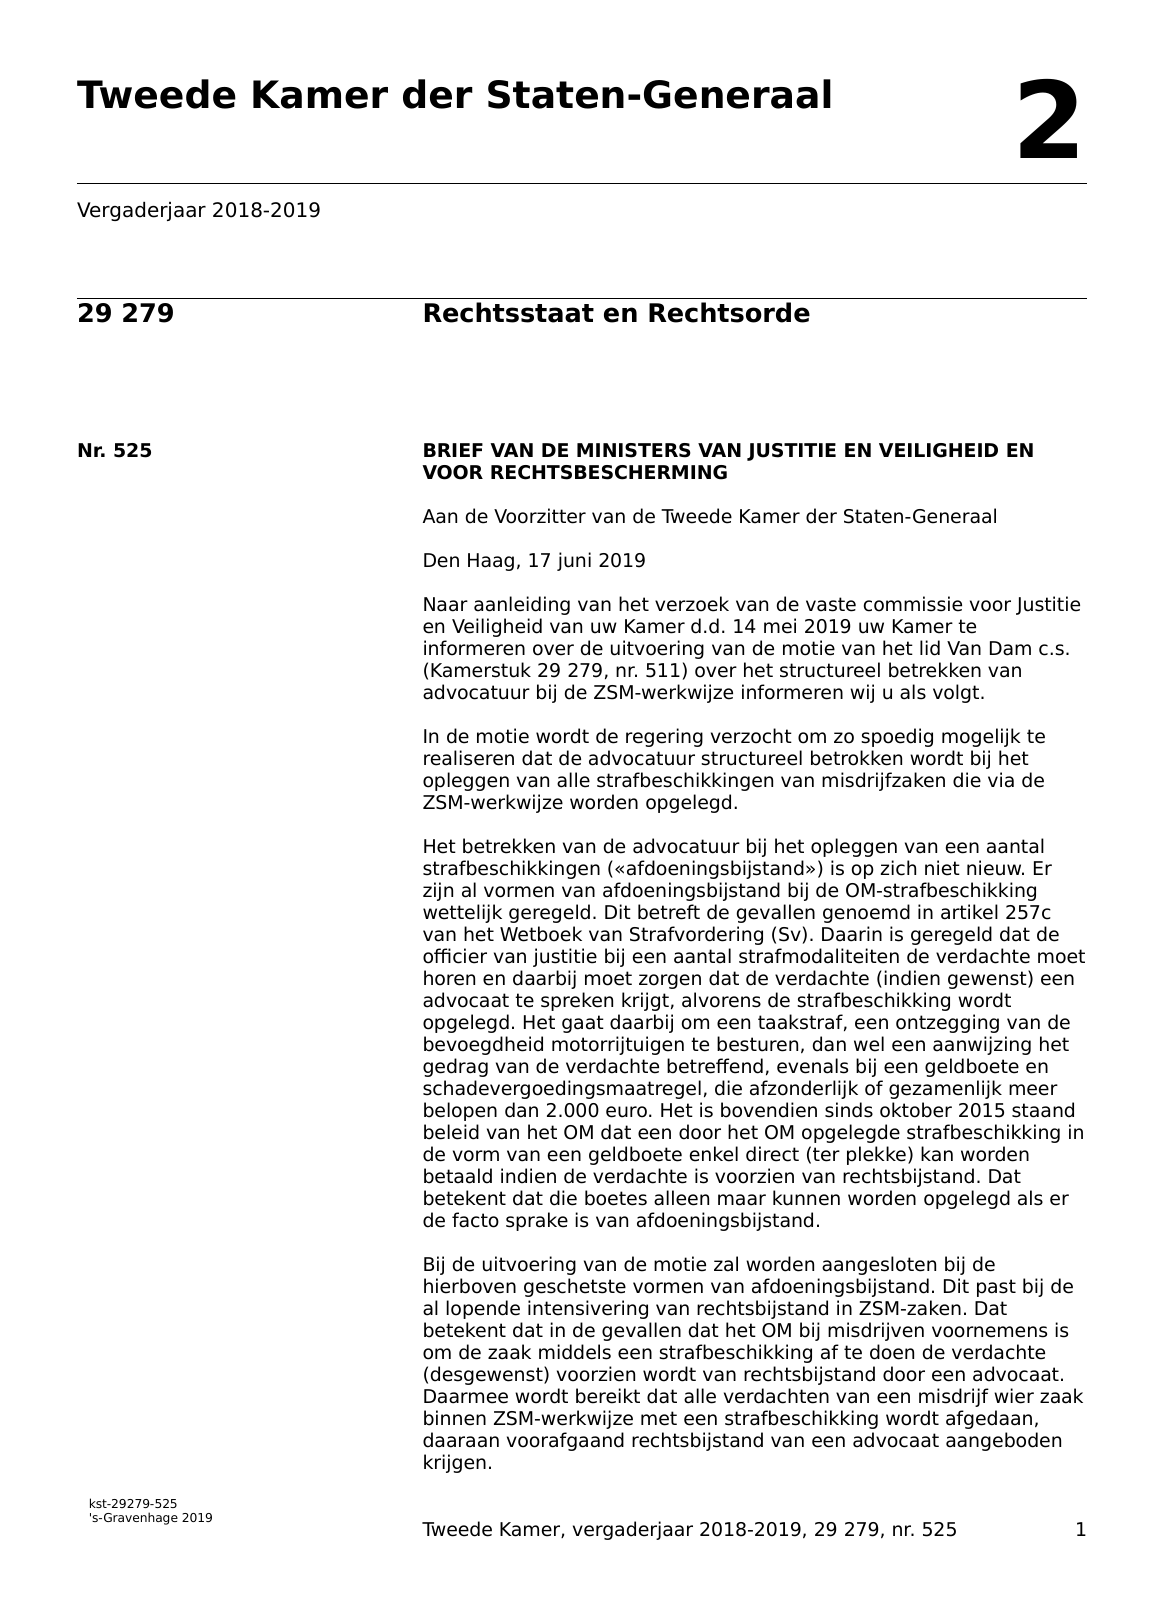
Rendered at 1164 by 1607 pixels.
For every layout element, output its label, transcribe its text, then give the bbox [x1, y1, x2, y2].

table_header Tweede Kamer der Staten-Generaal [77, 59, 886, 183]
text Aan de Voorzitter van de Tweede Kamer der Staten-Generaal [422, 506, 1087, 528]
text Het betrekken van de advocatuur bij het opleggen van een aantal strafbeschikkingen («afdoeningsbijstand») is op zich niet nieuw. Er zijn al vormen van afdoeningsbijstand bij de OM-strafbeschikking wettelijk geregeld. Dit betreft de gevallen genoemd in artikel 257c van het Wetboek van Strafvordering (Sv). Daarin is geregeld dat de officier van justitie bij een aantal strafmodaliteiten de verdachte moet horen en daarbij moet zorgen dat de verdachte (indien gewenst) een advocaat te spreken krijgt, alvorens de strafbeschikking wordt opgelegd. Het gaat daarbij om een taakstraf, een ontzegging van de bevoegdheid motorrijtuigen te besturen, dan wel een aanwijzing het gedrag van de verdachte betreffend, evenals bij een geldboete en schadevergoedingsmaatregel, die afzonderlijk of gezamenlijk meer belopen dan 2.000 euro. Het is bovendien sinds oktober 2015 staand beleid van het OM dat een door het OM opgelegde strafbeschikking in de vorm van een geldboete enkel direct (ter plekke) kan worden betaald indien de verdachte is voorzien van rechtsbijstand. Dat betekent dat die boetes alleen maar kunnen worden opgelegd als er de facto sprake is van afdoeningsbijstand. [422, 836, 1087, 1232]
text 's-Gravenhage 2019 [88, 1511, 323, 1525]
table_cell Vergaderjaar 2018-2019 [77, 184, 1087, 298]
text Naar aanleiding van het verzoek van de vaste commissie voor Justitie en Veiligheid van uw Kamer d.d. 14 mei 2019 uw Kamer te informeren over de uitvoering van de motie van het lid Van Dam c.s. (Kamerstuk 29 279, nr. 511) over het structureel betrekken van advocatuur bij de ZSM-werkwijze informeren wij u als volgt. [422, 594, 1087, 704]
subtitle Nr. 525 BRIEF VAN DE MINISTERS VAN JUSTITIE EN VEILIGHEID EN VOOR RECHTSBESCHERMING [77, 440, 1087, 484]
text kst-29279-525 [88, 1497, 323, 1511]
subtitle 29 279 Rechtsstaat en Rechtsorde [77, 299, 1087, 329]
text In de motie wordt de regering verzocht om zo spoedig mogelijk te realiseren dat de advocatuur structureel betrokken wordt bij het opleggen van alle strafbeschikkingen van misdrijfzaken die via de ZSM-werkwijze worden opgelegd. [422, 726, 1087, 814]
text Bij de uitvoering van de motie zal worden aangesloten bij de hierboven geschetste vormen van afdoeningsbijstand. Dit past bij de al lopende intensivering van rechtsbijstand in ZSM-zaken. Dat betekent dat in de gevallen dat het OM bij misdrijven voornemens is om de zaak middels een strafbeschikking af te doen de verdachte (desgewenst) voorzien wordt van rechtsbijstand door een advocaat. Daarmee wordt bereikt dat alle verdachten van een misdrijf wier zaak binnen ZSM-werkwijze met een strafbeschikking wordt afgedaan, daaraan voorafgaand rechtsbijstand van een advocaat aangeboden krijgen. [422, 1254, 1087, 1474]
text Den Haag, 17 juni 2019 [422, 550, 1087, 572]
table_header 2 [886, 59, 1087, 183]
